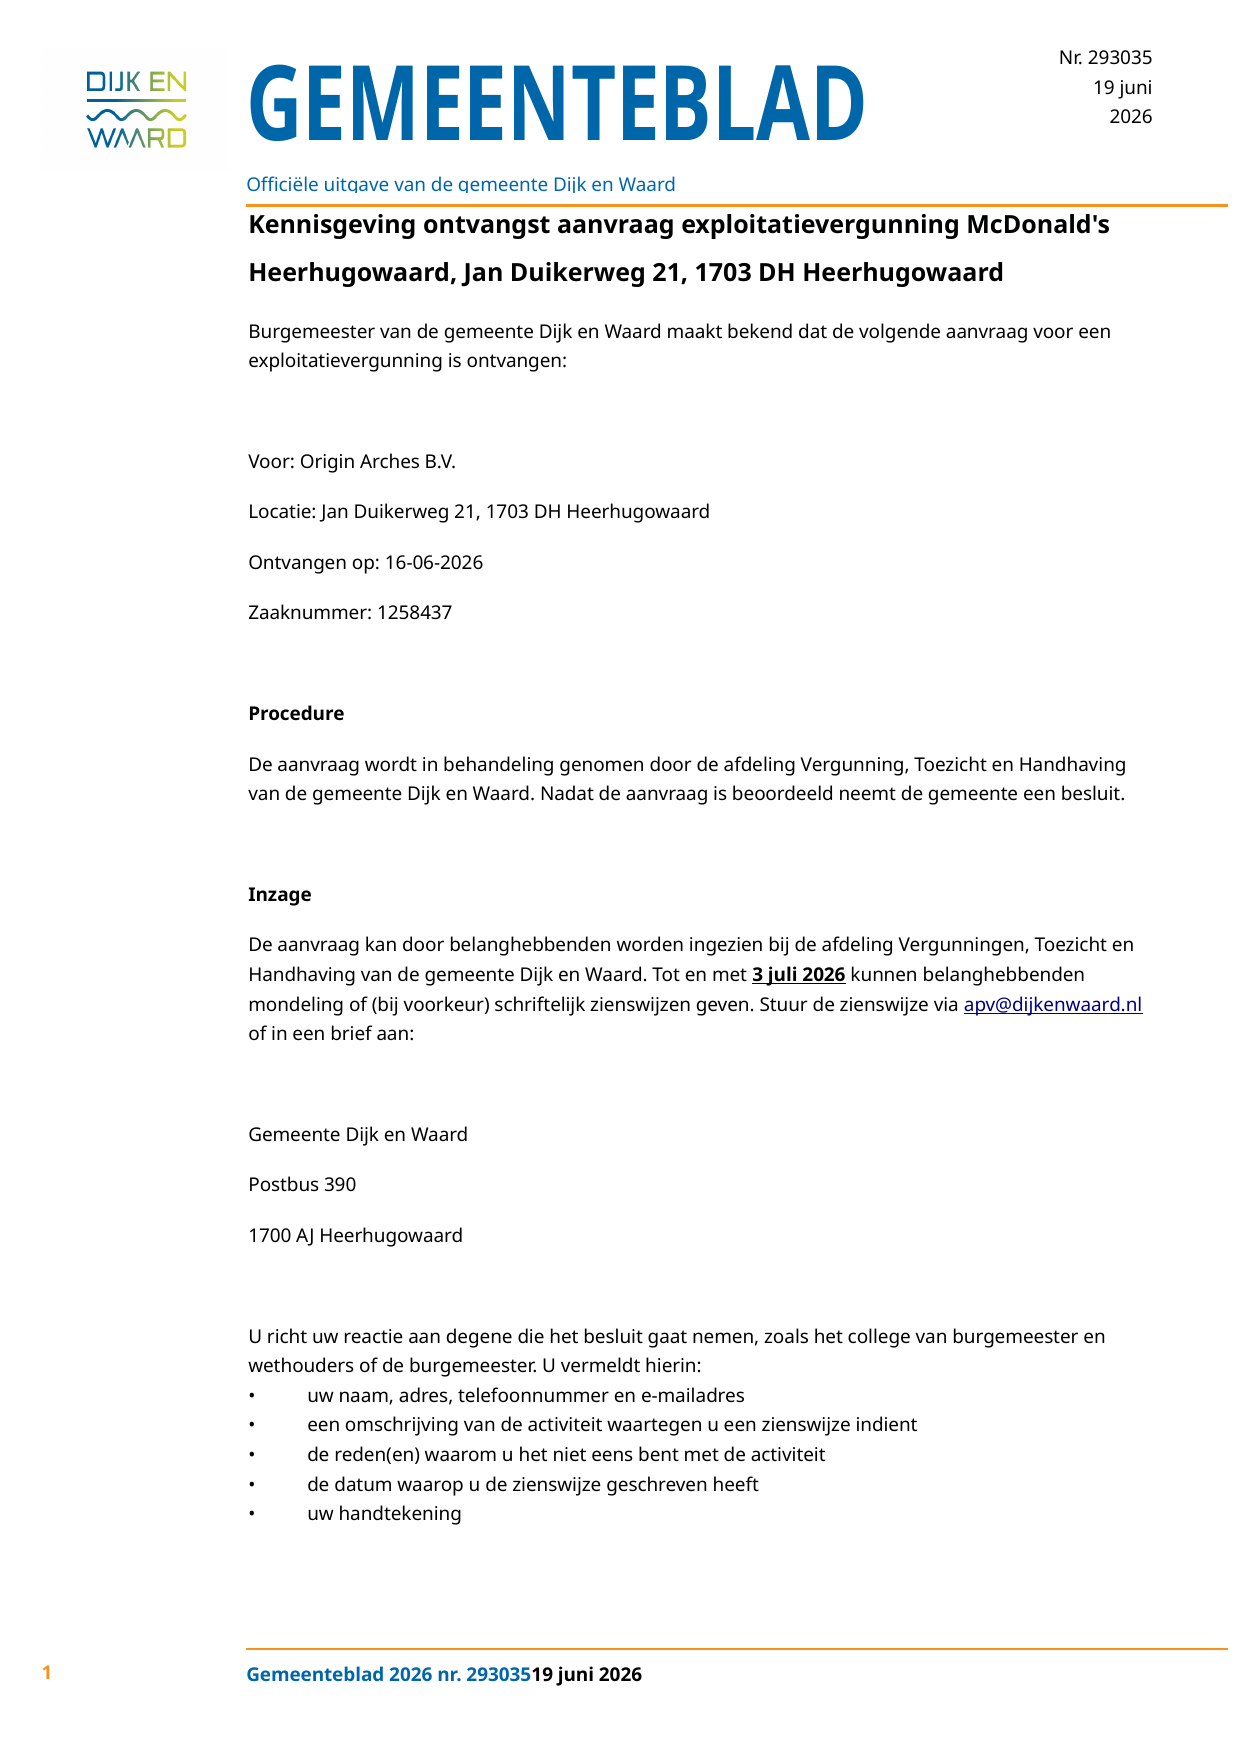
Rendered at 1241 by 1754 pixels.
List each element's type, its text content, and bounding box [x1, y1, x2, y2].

text Kennisgeving ontvangst aanvraag exploitatievergunning McDonald's Heerhugowaard, Jan Duikerweg 21, 1703 DH Heerhugowaard [248, 207, 1152, 288]
list de reden(en) waarom u het niet eens bent met de activiteit [248, 1441, 1152, 1467]
text Inzage [248, 881, 1152, 907]
text Zaaknummer: 1258437 [248, 599, 1152, 625]
text Gemeente Dijk en Waard [248, 1121, 1152, 1147]
text Burgemeester van de gemeente Dijk en Waard maakt bekend dat de volgende aanvraag voor een exploitatievergunning is ontvangen: [248, 318, 1152, 373]
text Locatie: Jan Duikerweg 21, 1703 DH Heerhugowaard [248, 499, 1152, 524]
text Ontvangen op: 16-06-2026 [248, 549, 1152, 575]
list de datum waarop u de zienswijze geschreven heeft [248, 1471, 1152, 1497]
text Voor: Origin Arches B.V. [248, 448, 1152, 474]
text De aanvraag wordt in behandeling genomen door de afdeling Vergunning, Toezicht en Handhaving van de gemeente Dijk en Waard. Nadat de aanvraag is beoordeeld neemt de gemeente een besluit. [248, 751, 1152, 806]
list een omschrijving van de activiteit waartegen u een zienswijze indient [248, 1412, 1152, 1437]
text De aanvraag kan door belanghebbenden worden ingezien bij de afdeling Vergunningen, Toezicht en Handhaving van de gemeente Dijk en Waard. Tot en met 3 juli 2026 kunnen belanghebbenden mondeling of (bij voorkeur) schriftelijk zienswijzen geven. Stuur de zienswijze via apv@dijkenwaard.nl of in een brief aan: [248, 932, 1152, 1046]
picture [41, 47, 231, 172]
list uw naam, adres, telefoonnummer en e-mailadres [248, 1382, 1152, 1408]
text Procedure [248, 700, 1152, 726]
text U richt uw reactie aan degene die het besluit gaat nemen, zoals het college van burgemeester en wethouders of de burgemeester. U vermeldt hierin: [248, 1323, 1152, 1378]
text 1700 AJ Heerhugowaard [248, 1222, 1152, 1248]
text Postbus 390 [248, 1172, 1152, 1197]
list uw handtekening [248, 1500, 1152, 1526]
